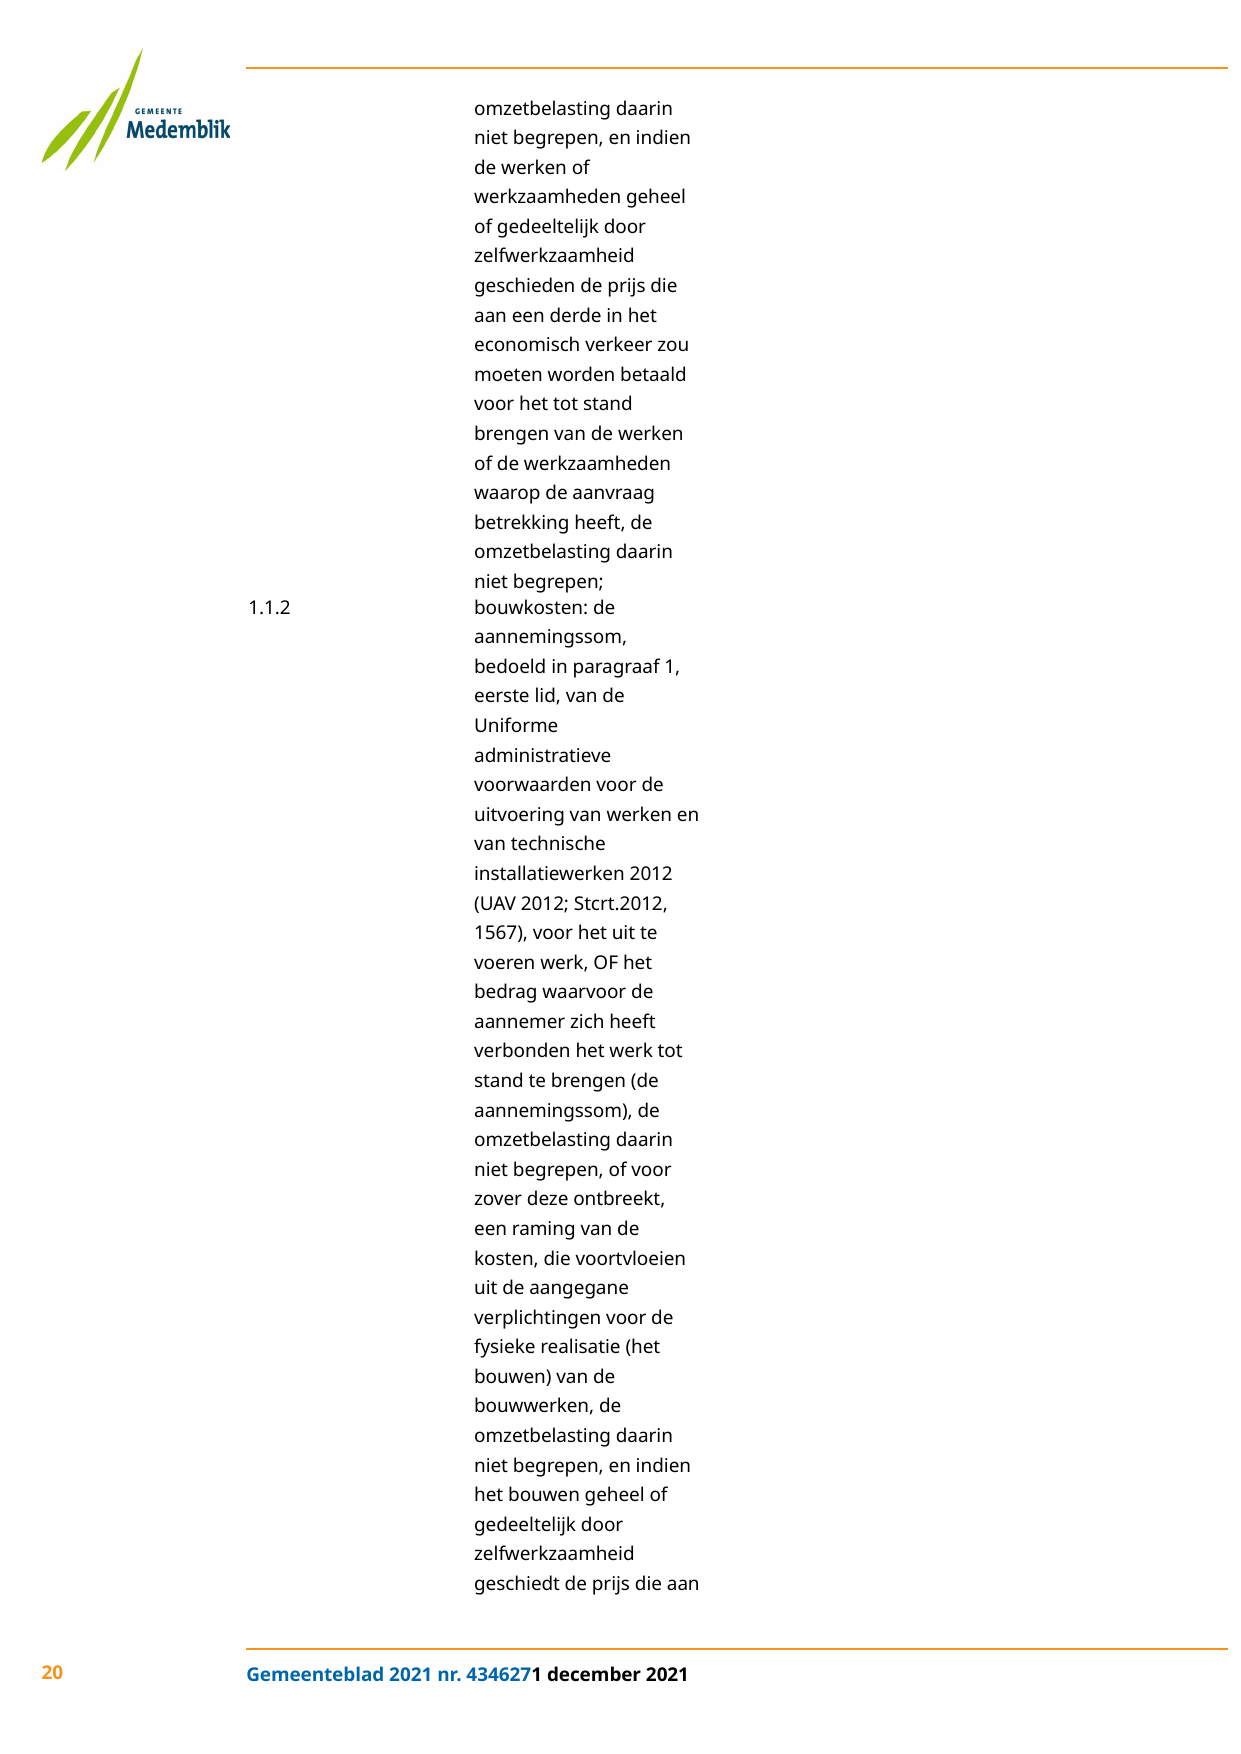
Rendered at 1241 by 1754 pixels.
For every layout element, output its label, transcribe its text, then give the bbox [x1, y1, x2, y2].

table_cell [700, 95, 926, 594]
table_cell [926, 95, 1152, 594]
table_cell [700, 594, 926, 1596]
table_cell omzetbelasting daarin niet begrepen, en indien de werken of werkzaamheden geheel of gedeeltelijk door zelfwerkzaamheid geschieden de prijs die aan een derde in het economisch verkeer zou moeten worden betaald voor het tot stand brengen van de werken of de werkzaamheden waarop de aanvraag betrekking heeft, de omzetbelasting daarin niet begrepen; [474, 95, 700, 594]
table_cell bouwkosten: de aannemingssom, bedoeld in paragraaf 1, eerste lid, van de Uniforme administratieve voorwaarden voor de uitvoering van werken en van technische installatiewerken 2012 (UAV 2012; Stcrt.2012, 1567), voor het uit te voeren werk, OF het bedrag waarvoor de aannemer zich heeft verbonden het werk tot stand te brengen (de aannemingssom), de omzetbelasting daarin niet begrepen, of voor zover deze ontbreekt, een raming van de kosten, die voortvloeien uit de aangegane verplichtingen voor de fysieke realisatie (het bouwen) van de bouwwerken, de omzetbelasting daarin niet begrepen, en indien het bouwen geheel of gedeeltelijk door zelfwerkzaamheid geschiedt de prijs die aan [474, 594, 700, 1596]
picture [41, 47, 231, 172]
table_cell [926, 594, 1152, 1596]
table_cell [248, 95, 474, 594]
table_cell 1.1.2 [248, 594, 474, 1596]
